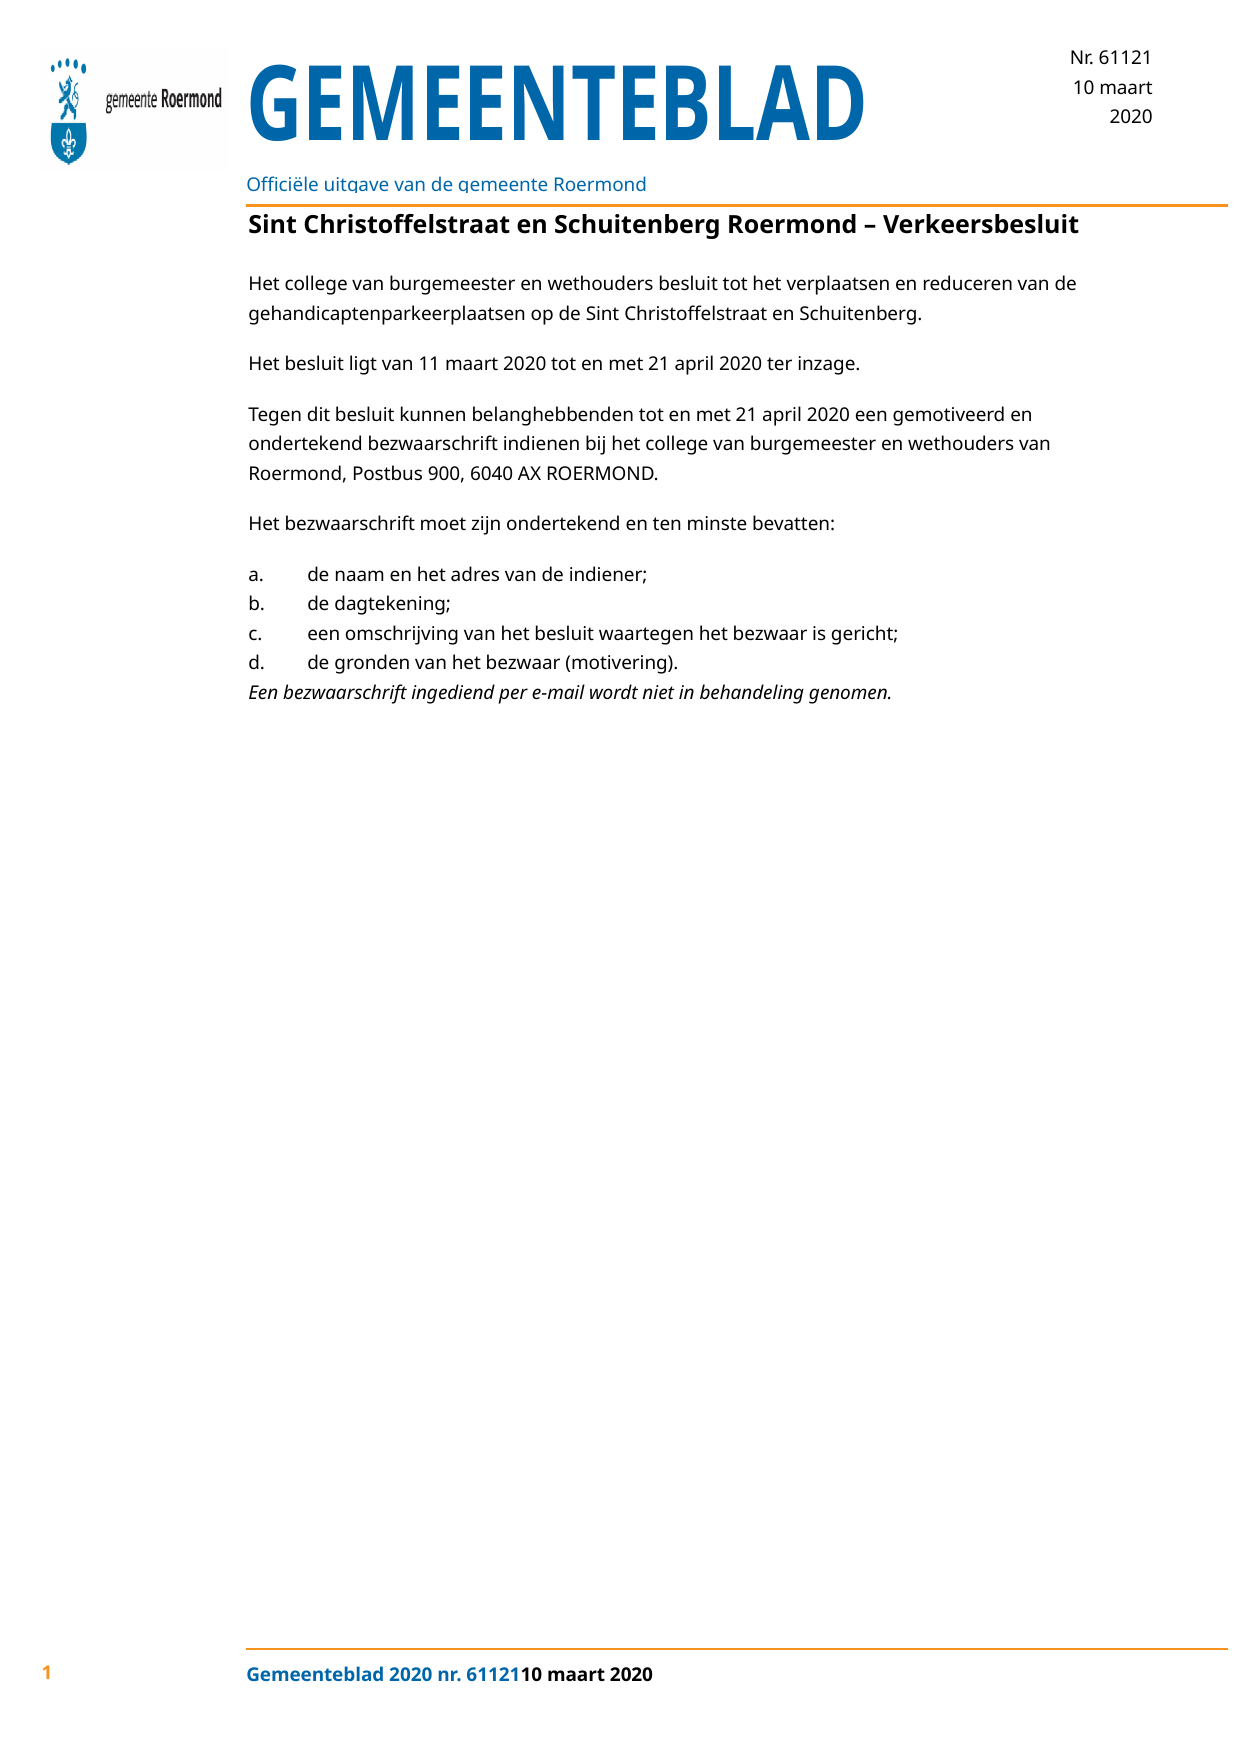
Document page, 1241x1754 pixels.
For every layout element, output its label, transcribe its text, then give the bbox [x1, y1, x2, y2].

text Het besluit ligt van 11 maart 2020 tot en met 21 april 2020 ter inzage. [248, 350, 1152, 376]
list de dagtekening; [248, 590, 1152, 616]
text Een bezwaarschrift ingediend per e-mail wordt niet in behandeling genomen. [248, 679, 1152, 705]
text Het college van burgemeester en wethouders besluit tot het verplaatsen en reduceren van de gehandicaptenparkeerplaatsen op de Sint Christoffelstraat en Schuitenberg. [248, 270, 1152, 326]
text Het bezwaarschrift moet zijn ondertekend en ten minste bevatten: [248, 510, 1152, 536]
list de naam en het adres van de indiener; [248, 561, 1152, 586]
text Tegen dit besluit kunnen belanghebbenden tot en met 21 april 2020 een gemotiveerd en ondertekend bezwaarschrift indienen bij het college van burgemeester en wethouders van Roermond, Postbus 900, 6040 AX ROERMOND. [248, 401, 1152, 486]
list een omschrijving van het besluit waartegen het bezwaar is gericht; [248, 620, 1152, 646]
text Sint Christoffelstraat en Schuitenberg Roermond – Verkeersbesluit [248, 207, 1152, 241]
picture [41, 47, 231, 172]
list de gronden van het bezwaar (motivering). [248, 649, 1152, 675]
